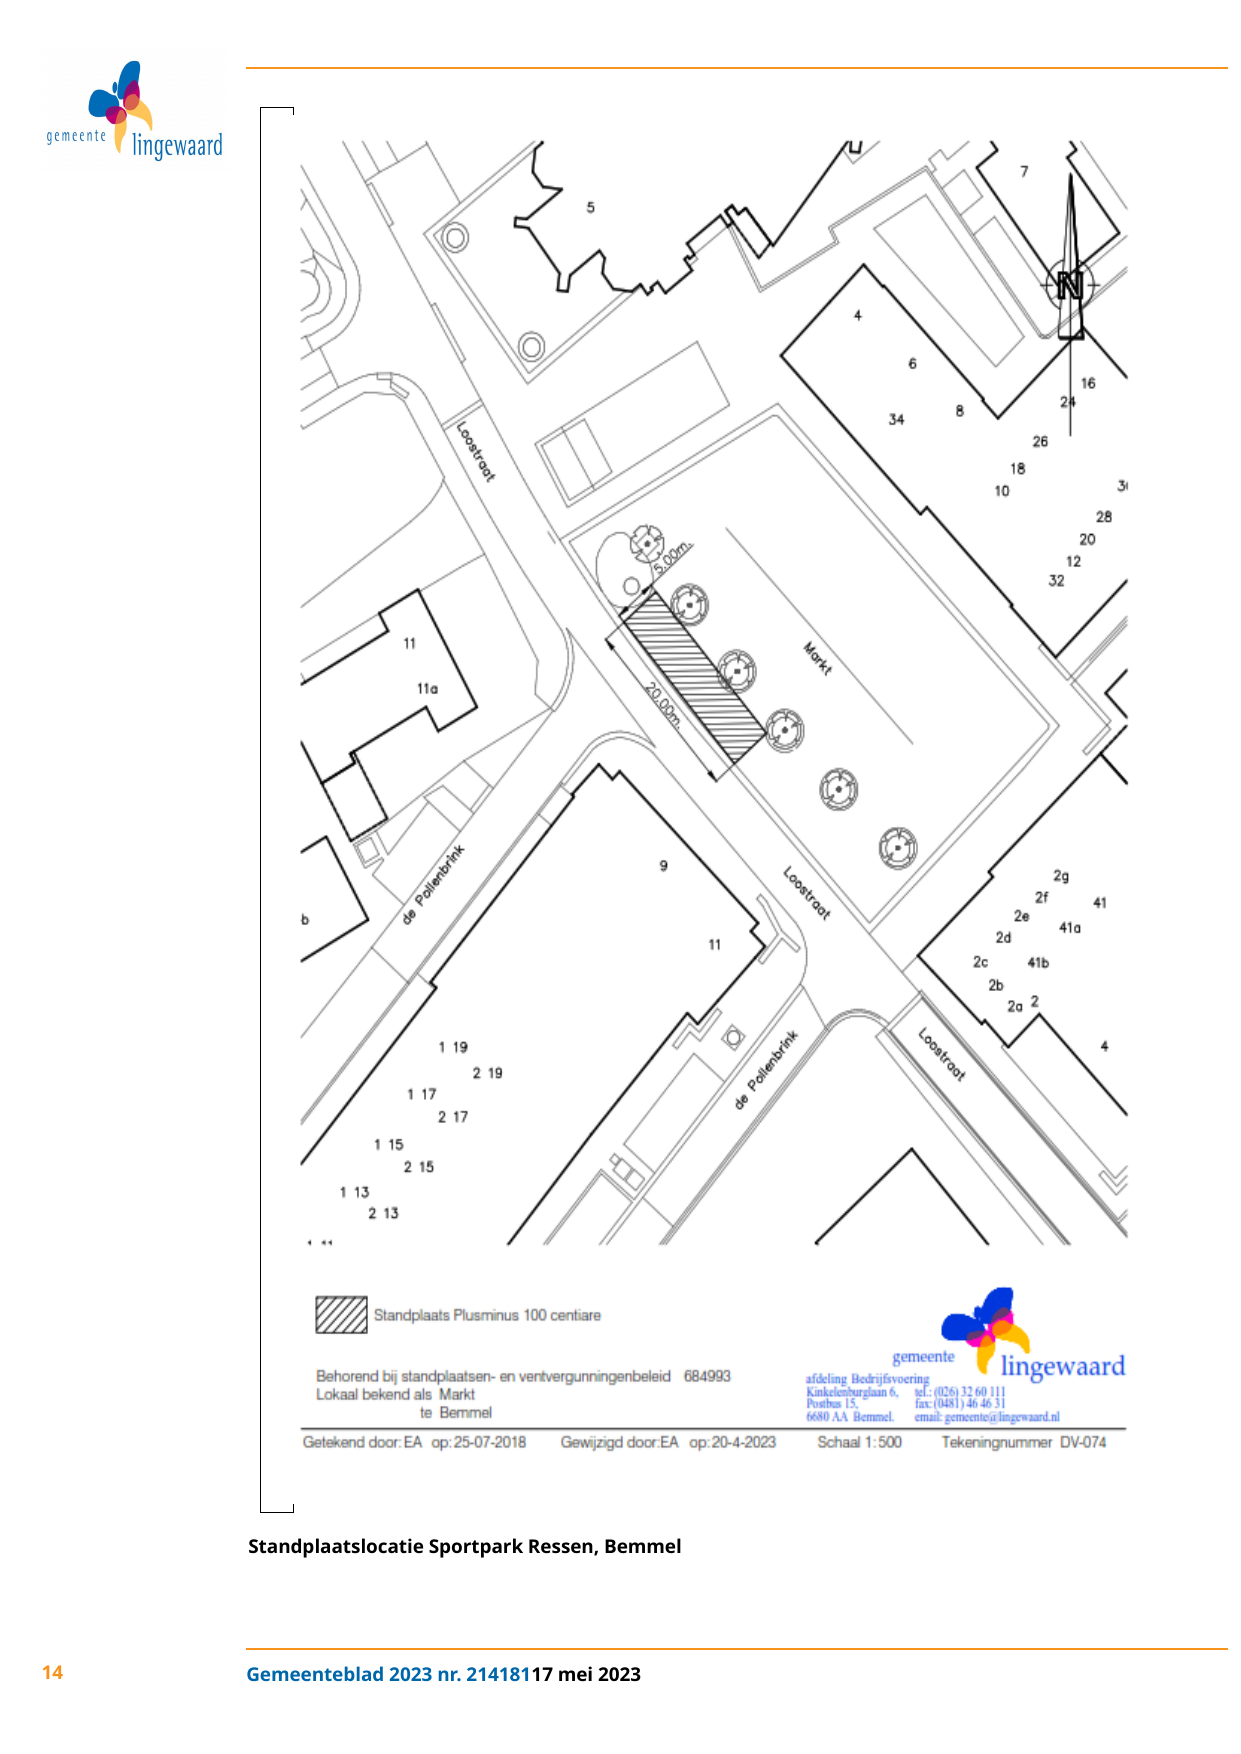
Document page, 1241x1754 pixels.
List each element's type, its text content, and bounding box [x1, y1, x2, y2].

text Standplaatslocatie Sportpark Ressen, Bemmel [248, 1534, 1152, 1559]
picture [41, 47, 231, 172]
picture [268, 115, 1155, 1504]
